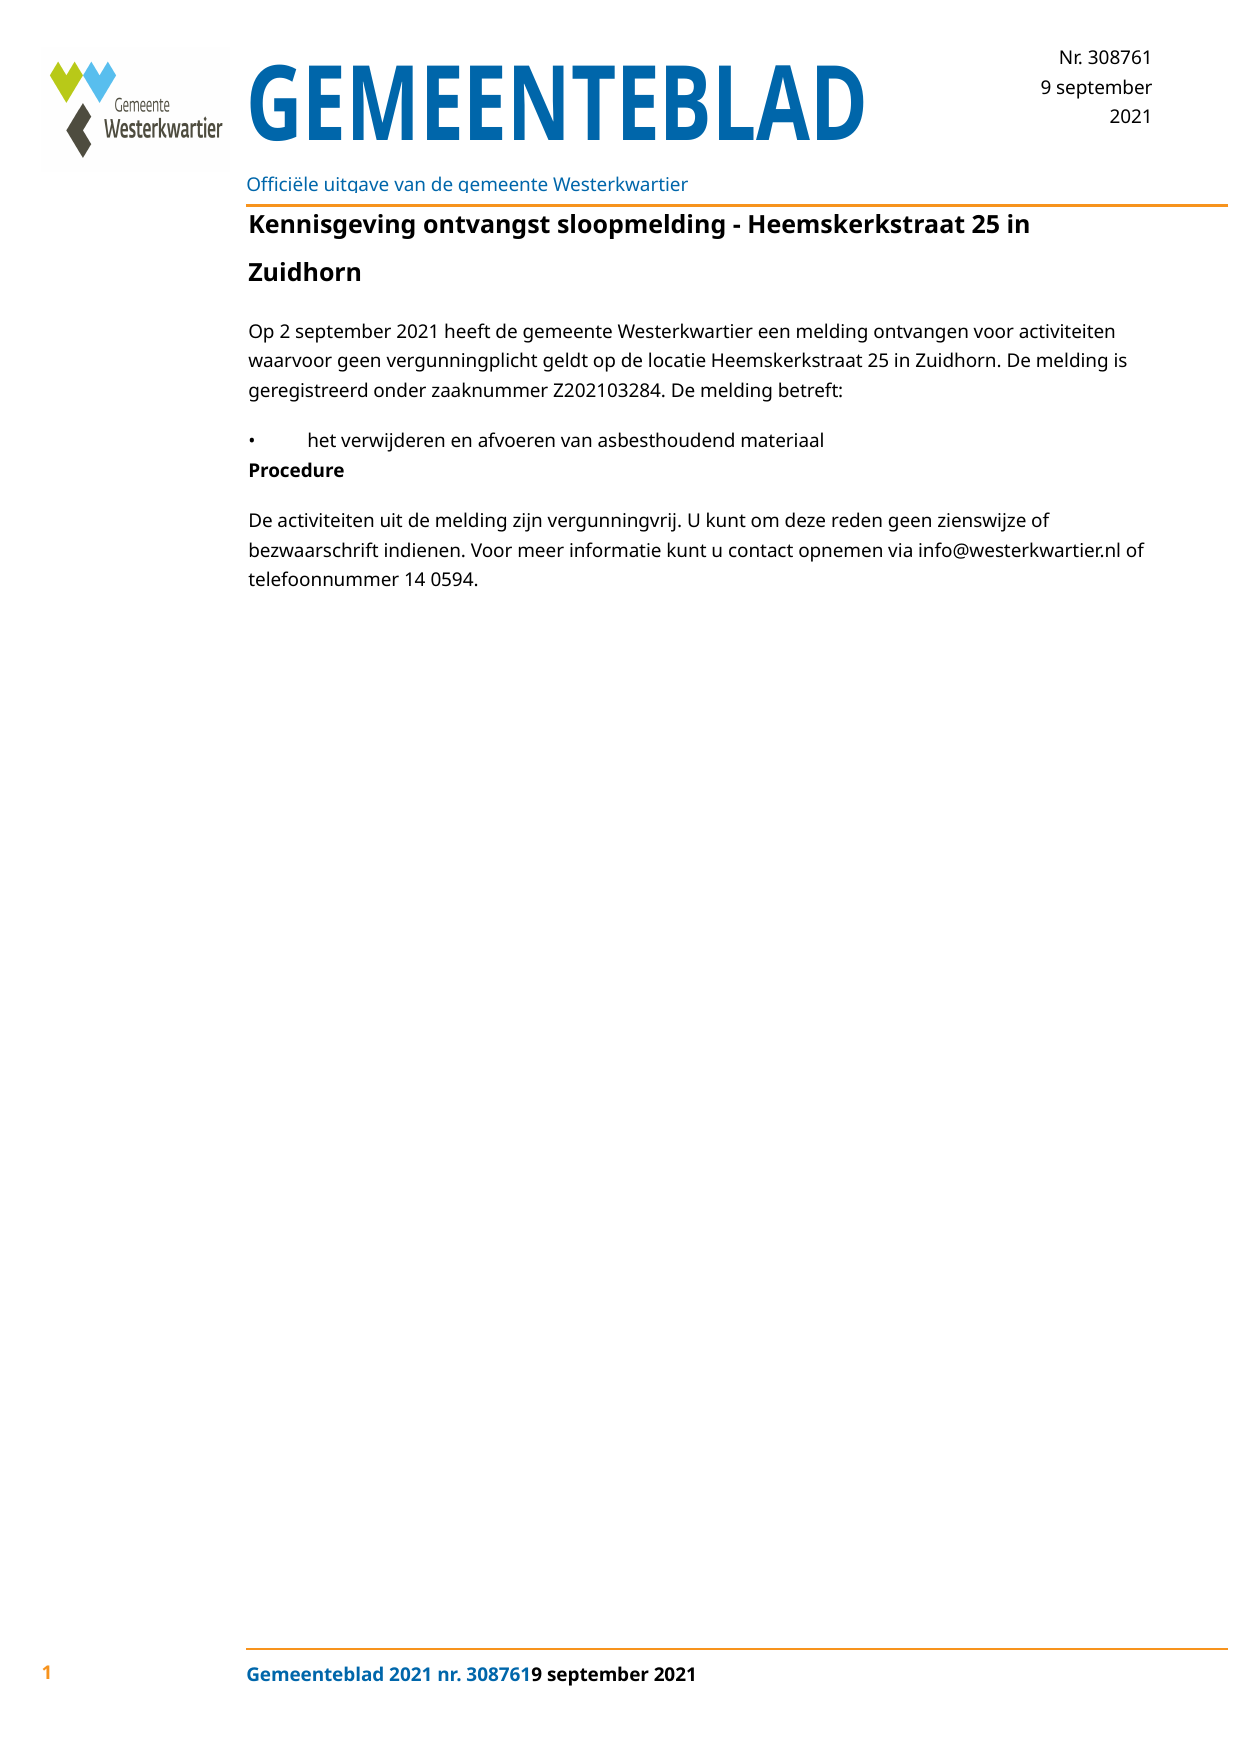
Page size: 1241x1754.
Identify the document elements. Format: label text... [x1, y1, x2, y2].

text Op 2 september 2021 heeft de gemeente Westerkwartier een melding ontvangen voor activiteiten waarvoor geen vergunningplicht geldt op de locatie Heemskerkstraat 25 in Zuidhorn. De melding is geregistreerd onder zaaknummer Z202103284. De melding betreft: [248, 318, 1152, 403]
list het verwijderen en afvoeren van asbesthoudend materiaal [248, 427, 1152, 453]
text Kennisgeving ontvangst sloopmelding - Heemskerkstraat 25 in Zuidhorn [248, 207, 1152, 288]
text Procedure [248, 457, 1152, 483]
text De activiteiten uit de melding zijn vergunningvrij. U kunt om deze reden geen zienswijze of bezwaarschrift indienen. Voor meer informatie kunt u contact opnemen via info@westerkwartier.nl of telefoonnummer 14 0594. [248, 507, 1152, 592]
picture [41, 47, 231, 172]
